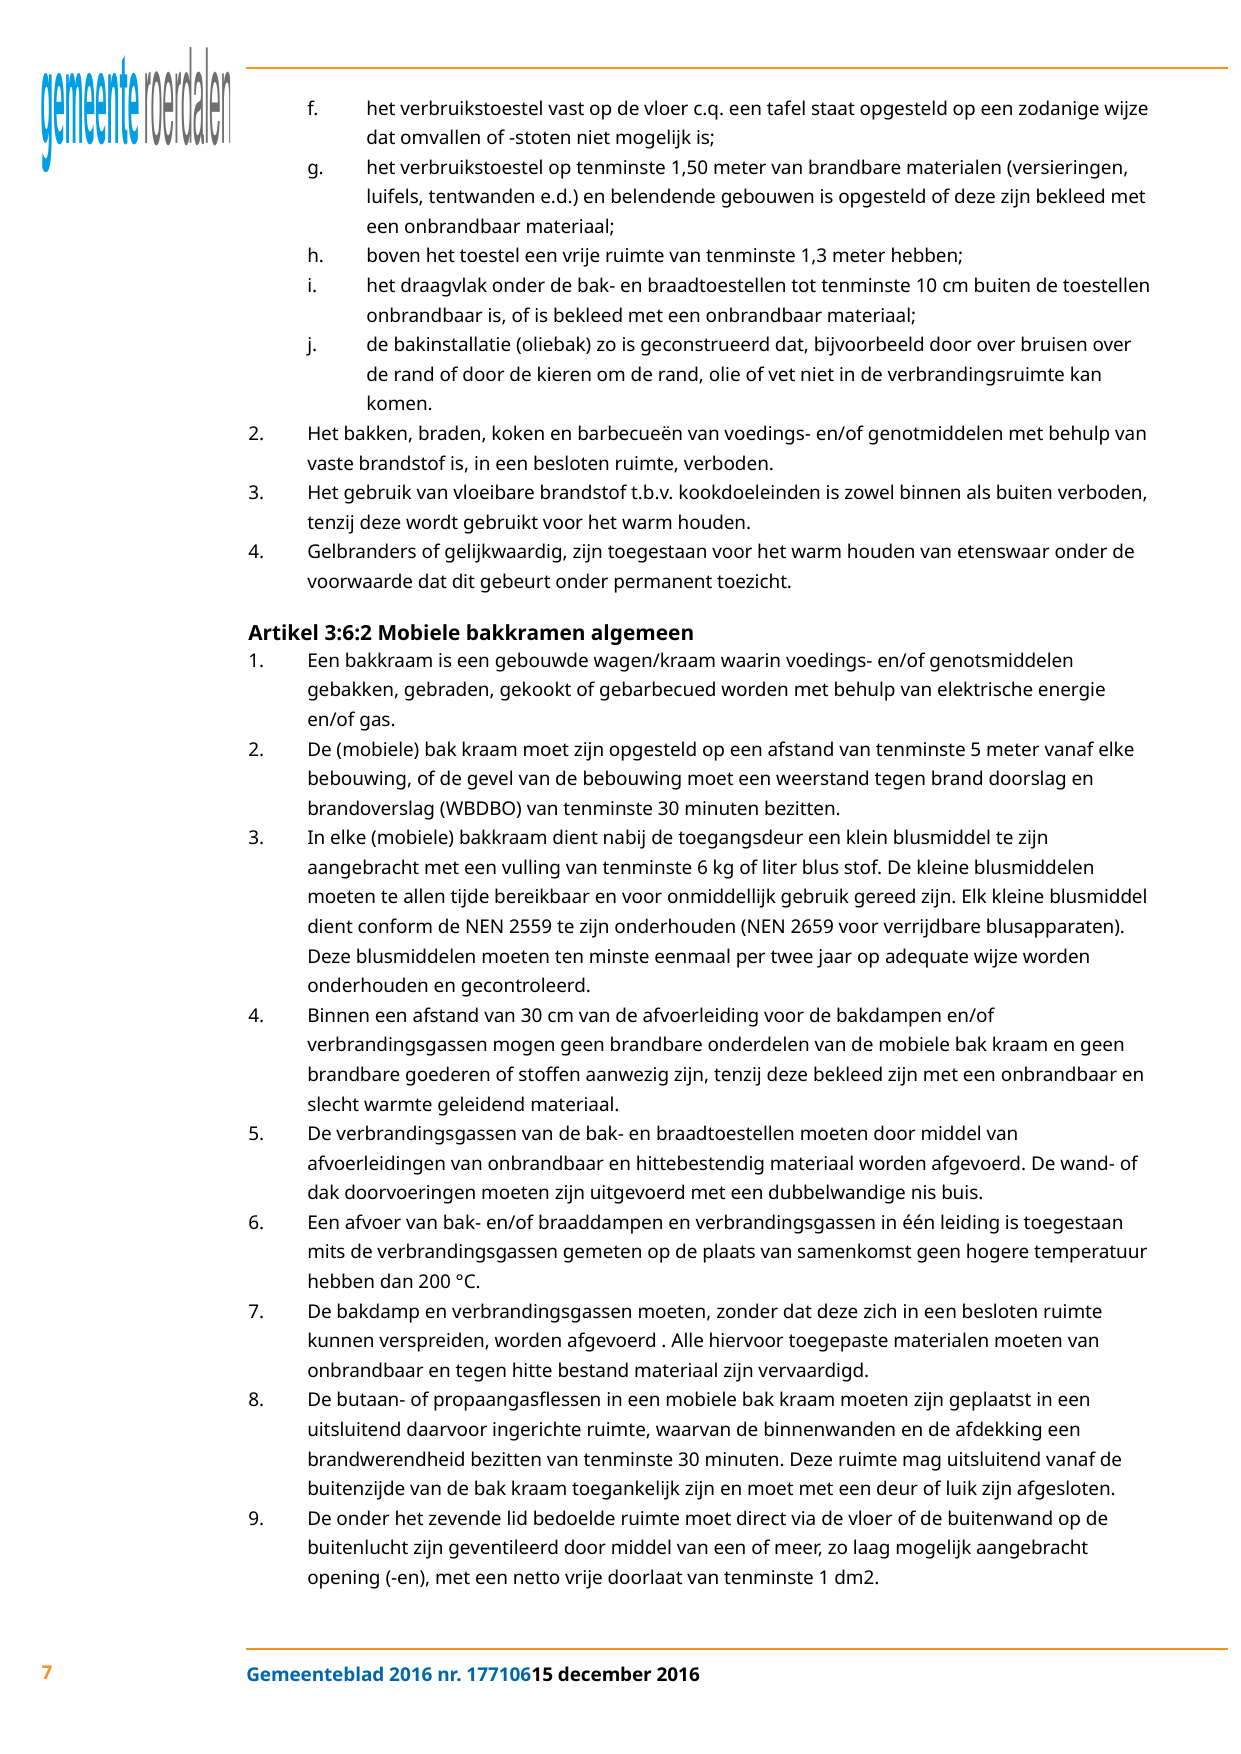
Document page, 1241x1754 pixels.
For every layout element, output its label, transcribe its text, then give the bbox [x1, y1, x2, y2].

list het verbruikstoestel vast op de vloer c.q. een tafel staat opgesteld op een zodanige wijze dat omvallen of -stoten niet mogelijk is; [307, 95, 1152, 150]
list De verbrandingsgassen van de bak- en braadtoestellen moeten door middel van afvoerleidingen van onbrandbaar en hittebestendig materiaal worden afgevoerd. De wand- of dak doorvoeringen moeten zijn uitgevoerd met een dubbelwandige nis buis. [248, 1120, 1152, 1205]
list De butaan- of propaangasflessen in een mobiele bak kraam moeten zijn geplaatst in een uitsluitend daarvoor ingerichte ruimte, waarvan de binnenwanden en de afdekking een brandwerendheid bezitten van tenminste 30 minuten. Deze ruimte mag uitsluitend vanaf de buitenzijde van de bak kraam toegankelijk zijn en moet met een deur of luik zijn afgesloten. [248, 1387, 1152, 1501]
list Het gebruik van vloeibare brandstof t.b.v. kookdoeleinden is zowel binnen als buiten verboden, tenzij deze wordt gebruikt voor het warm houden. [248, 479, 1152, 535]
list De (mobiele) bak kraam moet zijn opgesteld op een afstand van tenminste 5 meter vanaf elke bebouwing, of de gevel van de bebouwing moet een weerstand tegen brand doorslag en brandoverslag (WBDBO) van tenminste 30 minuten bezitten. [248, 736, 1152, 821]
list het verbruikstoestel op tenminste 1,50 meter van brandbare materialen (versieringen, luifels, tentwanden e.d.) en belendende gebouwen is opgesteld of deze zijn bekleed met een onbrandbaar materiaal; [307, 154, 1152, 239]
list Een bakkraam is een gebouwde wagen/kraam waarin voedings- en/of genotsmiddelen gebakken, gebraden, gekookt of gebarbecued worden met behulp van elektrische energie en/of gas. [248, 647, 1152, 732]
list In elke (mobiele) bakkraam dient nabij de toegangsdeur een klein blusmiddel te zijn aangebracht met een vulling van tenminste 6 kg of liter blus stof. De kleine blusmiddelen moeten te allen tijde bereikbaar en voor onmiddellijk gebruik gereed zijn. Elk kleine blusmiddel dient conform de NEN 2559 te zijn onderhouden (NEN 2659 voor verrijdbare blusapparaten). Deze blusmiddelen moeten ten minste eenmaal per twee jaar op adequate wijze worden onderhouden en gecontroleerd. [248, 824, 1152, 998]
list Binnen een afstand van 30 cm van de afvoerleiding voor de bakdampen en/of verbrandingsgassen mogen geen brandbare onderdelen van de mobiele bak kraam en geen brandbare goederen of stoffen aanwezig zijn, tenzij deze bekleed zijn met een onbrandbaar en slecht warmte geleidend materiaal. [248, 1002, 1152, 1116]
list De bakdamp en verbrandingsgassen moeten, zonder dat deze zich in een besloten ruimte kunnen verspreiden, worden afgevoerd . Alle hiervoor toegepaste materialen moeten van onbrandbaar en tegen hitte bestand materiaal zijn vervaardigd. [248, 1298, 1152, 1383]
picture [41, 47, 231, 172]
list De onder het zevende lid bedoelde ruimte moet direct via de vloer of de buitenwand op de buitenlucht zijn geventileerd door middel van een of meer, zo laag mogelijk aangebracht opening (-en), met een netto vrije doorlaat van tenminste 1 dm2. [248, 1505, 1152, 1590]
list Het bakken, braden, koken en barbecueën van voedings- en/of genotmiddelen met behulp van vaste brandstof is, in een besloten ruimte, verboden. [248, 420, 1152, 476]
list de bakinstallatie (oliebak) zo is geconstrueerd dat, bijvoorbeeld door over bruisen over de rand of door de kieren om de rand, olie of vet niet in de verbrandingsruimte kan komen. [307, 331, 1152, 416]
list boven het toestel een vrije ruimte van tenminste 1,3 meter hebben; [307, 243, 1152, 268]
list Gelbranders of gelijkwaardig, zijn toegestaan voor het warm houden van etenswaar onder de voorwaarde dat dit gebeurt onder permanent toezicht. [248, 538, 1152, 594]
picture [41, 134, 48, 172]
list Een afvoer van bak- en/of braaddampen en verbrandingsgassen in één leiding is toegestaan mits de verbrandingsgassen gemeten op de plaats van samenkomst geen hogere temperatuur hebben dan 200 °C. [248, 1209, 1152, 1294]
list het draagvlak onder de bak- en braadtoestellen tot tenminste 10 cm buiten de toestellen onbrandbaar is, of is bekleed met een onbrandbaar materiaal; [307, 272, 1152, 328]
text Artikel 3:6:2 Mobiele bakkramen algemeen [248, 618, 1152, 647]
